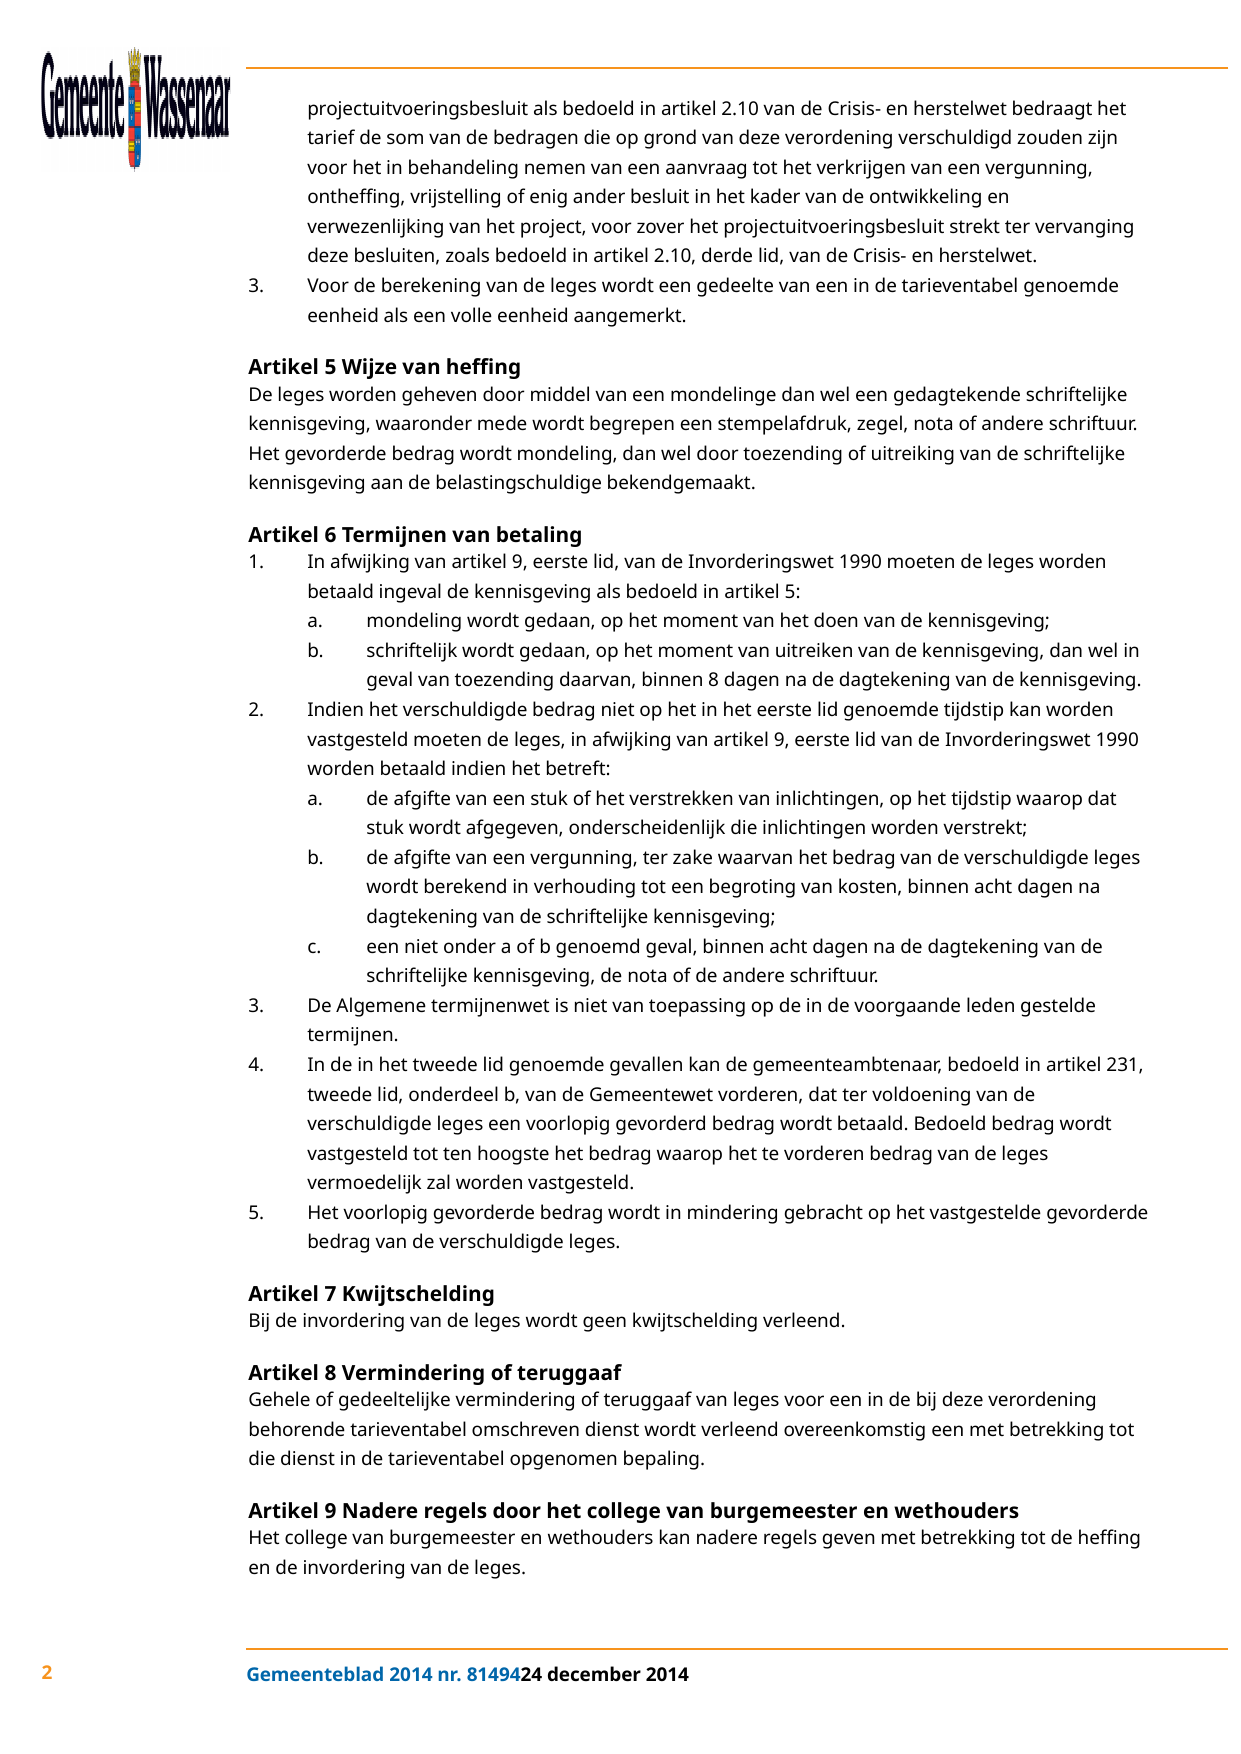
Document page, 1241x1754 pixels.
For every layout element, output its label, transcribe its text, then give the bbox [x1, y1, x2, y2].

list Indien het verschuldigde bedrag niet op het in het eerste lid genoemde tijdstip kan worden vastgesteld moeten de leges, in afwijking van artikel 9, eerste lid van de Invorderingswet 1990 worden betaald indien het betreft: [248, 696, 1152, 781]
text Het college van burgemeester en wethouders kan nadere regels geven met betrekking tot de heffing en de invordering van de leges. [248, 1524, 1152, 1580]
list De Algemene termijnenwet is niet van toepassing op de in de voorgaande leden gestelde termijnen. [248, 992, 1152, 1047]
list schriftelijk wordt gedaan, op het moment van uitreiken van de kennisgeving, dan wel in geval van toezending daarvan, binnen 8 dagen na de dagtekening van de kennisgeving. [307, 637, 1152, 692]
text Artikel 8 Vermindering of teruggaaf [248, 1358, 1152, 1386]
list de afgifte van een vergunning, ter zake waarvan het bedrag van de verschuldigde leges wordt berekend in verhouding tot een begroting van kosten, binnen acht dagen na dagtekening van de schriftelijke kennisgeving; [307, 844, 1152, 929]
text Artikel 7 Kwijtschelding [248, 1279, 1152, 1308]
list mondeling wordt gedaan, op het moment van het doen van de kennisgeving; [307, 607, 1152, 633]
list In afwijking van artikel 9, eerste lid, van de Invorderingswet 1990 moeten de leges worden betaald ingeval de kennisgeving als bedoeld in artikel 5: [248, 548, 1152, 604]
list Het voorlopig gevorderde bedrag wordt in mindering gebracht op het vastgestelde gevorderde bedrag van de verschuldigde leges. [248, 1199, 1152, 1254]
text Artikel 6 Termijnen van betaling [248, 520, 1152, 548]
list een niet onder a of b genoemd geval, binnen acht dagen na de dagtekening van de schriftelijke kennisgeving, de nota of de andere schriftuur. [307, 933, 1152, 988]
text Gehele of gedeeltelijke vermindering of teruggaaf van leges voor een in de bij deze verordening behorende tarieventabel omschreven dienst wordt verleend overeenkomstig een met betrekking tot die dienst in de tarieventabel opgenomen bepaling. [248, 1386, 1152, 1471]
text Bij de invordering van de leges wordt geen kwijtschelding verleend. [248, 1308, 1152, 1333]
text Artikel 5 Wijze van heffing [248, 352, 1152, 381]
list projectuitvoeringsbesluit als bedoeld in artikel 2.10 van de Crisis- en herstelwet bedraagt het tarief de som van de bedragen die op grond van deze verordening verschuldigd zouden zijn voor het in behandeling nemen van een aanvraag tot het verkrijgen van een vergunning, ontheffing, vrijstelling of enig ander besluit in het kader van de ontwikkeling en verwezenlijking van het project, voor zover het projectuitvoeringsbesluit strekt ter vervanging deze besluiten, zoals bedoeld in artikel 2.10, derde lid, van de Crisis- en herstelwet. [248, 95, 1152, 268]
list In de in het tweede lid genoemde gevallen kan de gemeenteambtenaar, bedoeld in artikel 231, tweede lid, onderdeel b, van de Gemeentewet vorderen, dat ter voldoening van de verschuldigde leges een voorlopig gevorderd bedrag wordt betaald. Bedoeld bedrag wordt vastgesteld tot ten hoogste het bedrag waarop het te vorderen bedrag van de leges vermoedelijk zal worden vastgesteld. [248, 1051, 1152, 1195]
list Voor de berekening van de leges wordt een gedeelte van een in de tarieventabel genoemde eenheid als een volle eenheid aangemerkt. [248, 272, 1152, 328]
text De leges worden geheven door middel van een mondelinge dan wel een gedagtekende schriftelijke kennisgeving, waaronder mede wordt begrepen een stempelafdruk, zegel, nota of andere schriftuur. Het gevorderde bedrag wordt mondeling, dan wel door toezending of uitreiking van de schriftelijke kennisgeving aan de belastingschuldige bekendgemaakt. [248, 381, 1152, 495]
list de afgifte van een stuk of het verstrekken van inlichtingen, op het tijdstip waarop dat stuk wordt afgegeven, onderscheidenlijk die inlichtingen worden verstrekt; [307, 785, 1152, 840]
picture [41, 47, 231, 172]
text Artikel 9 Nadere regels door het college van burgemeester en wethouders [248, 1496, 1152, 1524]
